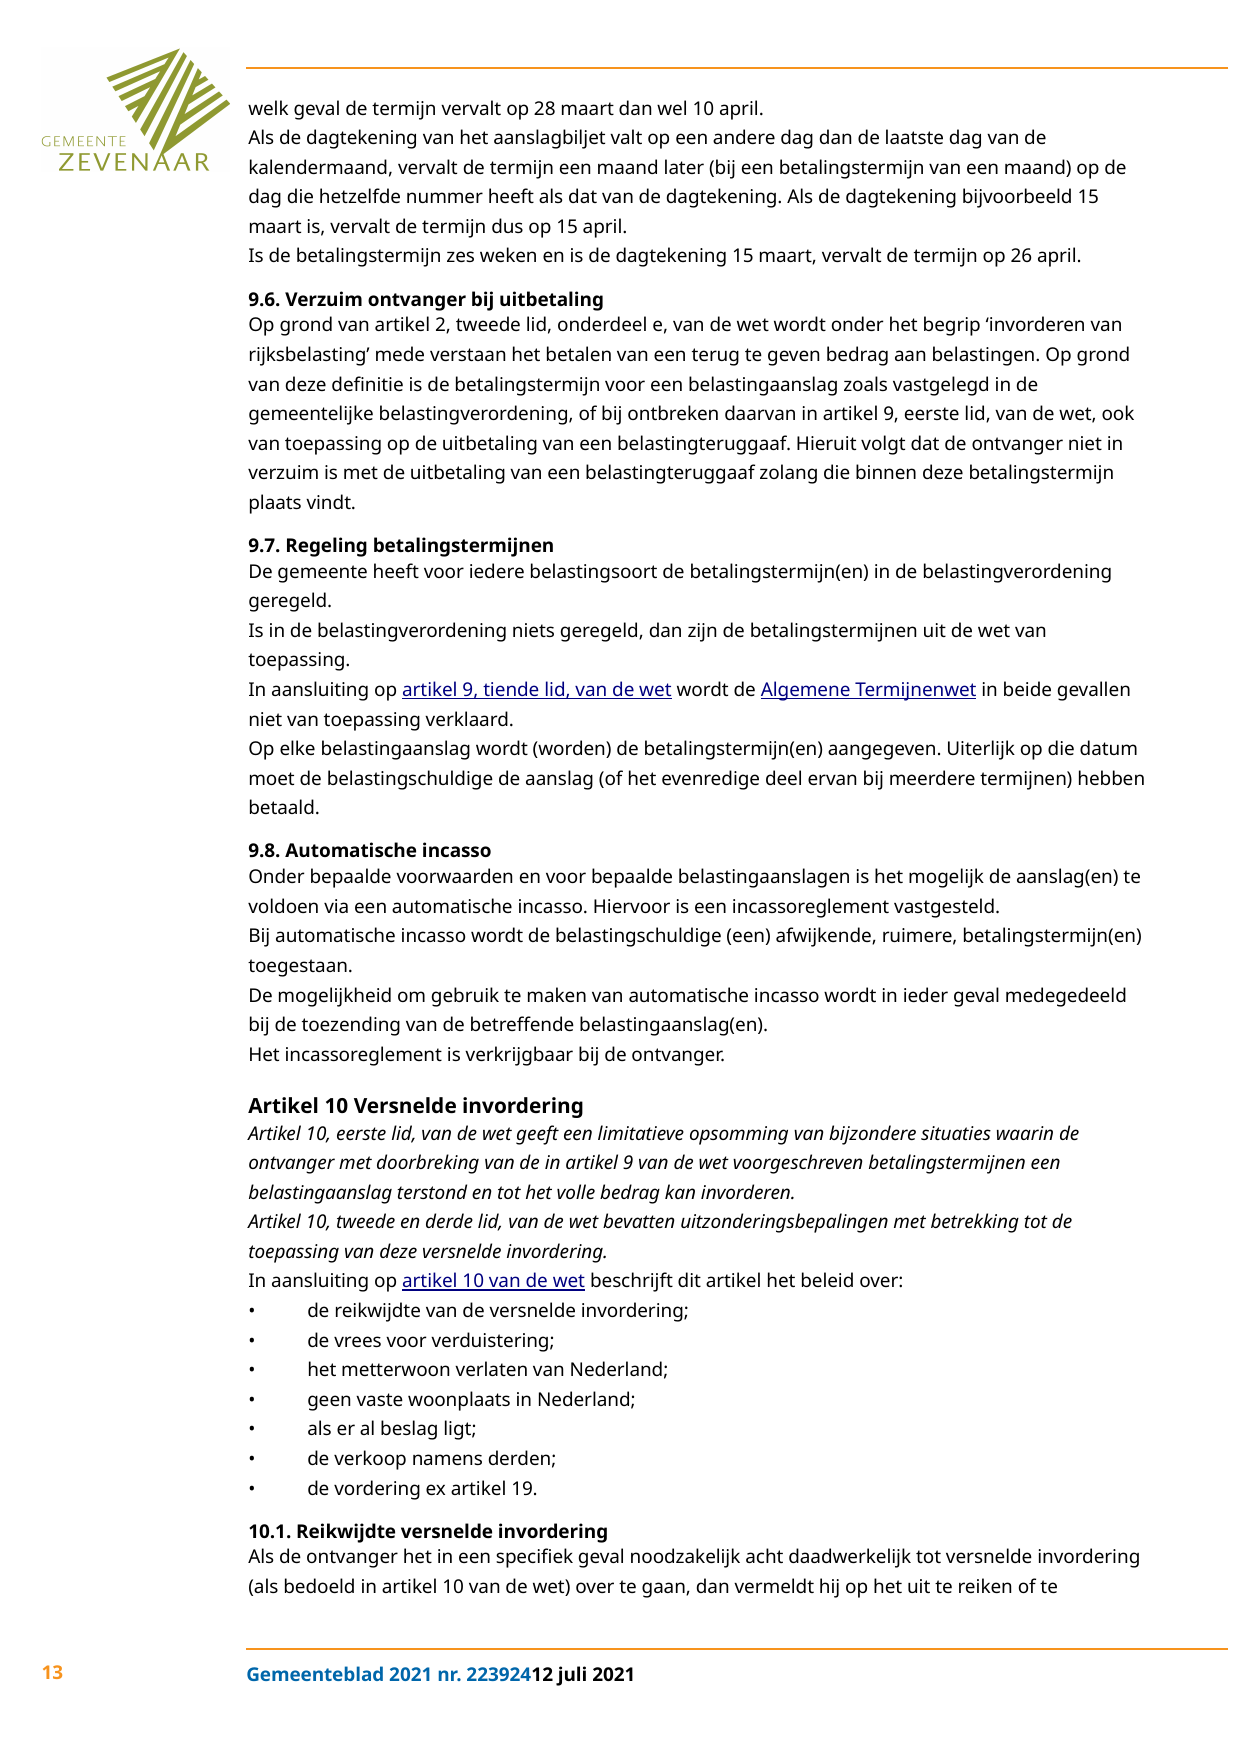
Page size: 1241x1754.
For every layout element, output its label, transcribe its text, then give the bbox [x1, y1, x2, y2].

text Op grond van artikel 2, tweede lid, onderdeel e, van de wet wordt onder het begrip ‘invorderen van rijksbelasting’ mede verstaan het betalen van een terug te geven bedrag aan belastingen. Op grond van deze definitie is de betalingstermijn voor een belastingaanslag zoals vastgelegd in de gemeentelijke belastingverordening, of bij ontbreken daarvan in artikel 9, eerste lid, van de wet, ook van toepassing op de uitbetaling van een belastingteruggaaf. Hieruit volgt dat de ontvanger niet in verzuim is met de uitbetaling van een belastingteruggaaf zolang die binnen deze betalingstermijn plaats vindt. [248, 312, 1152, 515]
text Als de dagtekening van het aanslagbiljet valt op een andere dag dan de laatste dag van de kalendermaand, vervalt de termijn een maand later (bij een betalingstermijn van een maand) op de dag die hetzelfde nummer heeft als dat van de dagtekening. Als de dagtekening bijvoorbeeld 15 maart is, vervalt de termijn dus op 15 april. [248, 124, 1152, 239]
text Het incassoreglement is verkrijgbaar bij de ontvanger. [248, 1041, 1152, 1067]
text 10.1. Reikwijdte versnelde invordering [248, 1518, 1152, 1544]
list de vordering ex artikel 19. [248, 1475, 1152, 1501]
text Als de ontvanger het in een specifiek geval noodzakelijk acht daadwerkelijk tot versnelde invordering (als bedoeld in artikel 10 van de wet) over te gaan, dan vermeldt hij op het uit te reiken of te [248, 1544, 1152, 1599]
list de vrees voor verduistering; [248, 1327, 1152, 1353]
text Op elke belastingaanslag wordt (worden) de betalingstermijn(en) aangegeven. Uiterlijk op die datum moet de belastingschuldige de aanslag (of het evenredige deel ervan bij meerdere termijnen) hebben betaald. [248, 735, 1152, 820]
text Artikel 10 Versnelde invordering [248, 1091, 1152, 1120]
list de verkoop namens derden; [248, 1445, 1152, 1471]
text In aansluiting op artikel 9, tiende lid, van de wet wordt de Algemene Termijnenwet in beide gevallen niet van toepassing verklaard. [248, 676, 1152, 732]
picture [41, 47, 231, 172]
text 9.7. Regeling betalingstermijnen [248, 532, 1152, 558]
list als er al beslag ligt; [248, 1416, 1152, 1441]
list de reikwijdte van de versnelde invordering; [248, 1297, 1152, 1323]
text Is de betalingstermijn zes weken en is de dagtekening 15 maart, vervalt de termijn op 26 april. [248, 243, 1152, 268]
text Artikel 10, tweede en derde lid, van de wet bevatten uitzonderingsbepalingen met betrekking tot de toepassing van deze versnelde invordering. [248, 1208, 1152, 1264]
text welk geval de termijn vervalt op 28 maart dan wel 10 april. [248, 95, 1152, 121]
text De mogelijkheid om gebruik te maken van automatische incasso wordt in ieder geval medegedeeld bij de toezending van de betreffende belastingaanslag(en). [248, 982, 1152, 1037]
list het metterwoon verlaten van Nederland; [248, 1356, 1152, 1382]
text Is in de belastingverordening niets geregeld, dan zijn de betalingstermijnen uit de wet van toepassing. [248, 617, 1152, 672]
text De gemeente heeft voor iedere belastingsoort de betalingstermijn(en) in de belastingverordening geregeld. [248, 558, 1152, 613]
text In aansluiting op artikel 10 van de wet beschrijft dit artikel het beleid over: [248, 1268, 1152, 1293]
text Bij automatische incasso wordt de belastingschuldige (een) afwijkende, ruimere, betalingstermijn(en) toegestaan. [248, 923, 1152, 978]
text Artikel 10, eerste lid, van de wet geeft een limitatieve opsomming van bijzondere situaties waarin de ontvanger met doorbreking van de in artikel 9 van de wet voorgeschreven betalingstermijnen een belastingaanslag terstond en tot het volle bedrag kan invorderen. [248, 1120, 1152, 1205]
text 9.6. Verzuim ontvanger bij uitbetaling [248, 286, 1152, 312]
list geen vaste woonplaats in Nederland; [248, 1386, 1152, 1412]
text 9.8. Automatische incasso [248, 838, 1152, 863]
text Onder bepaalde voorwaarden en voor bepaalde belastingaanslagen is het mogelijk de aanslag(en) te voldoen via een automatische incasso. Hiervoor is een incassoreglement vastgesteld. [248, 863, 1152, 919]
